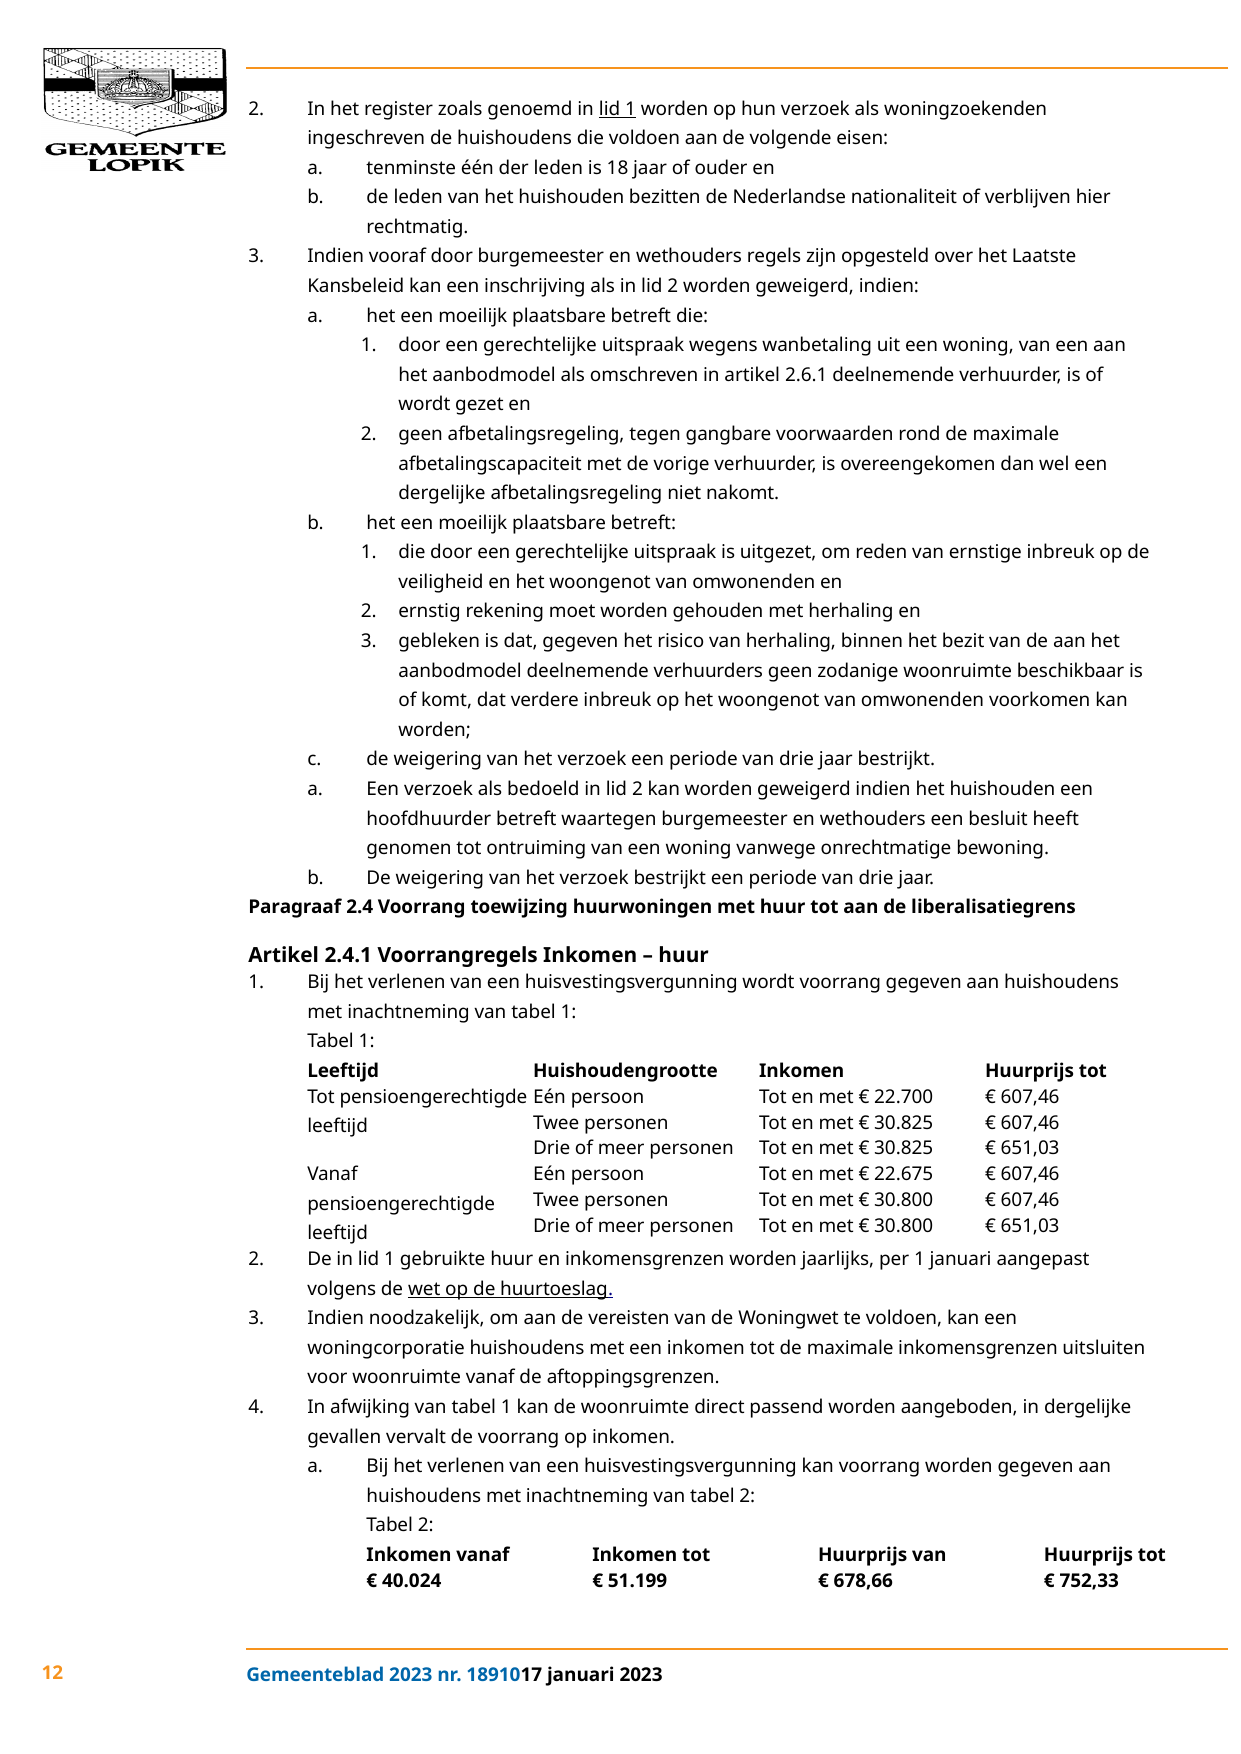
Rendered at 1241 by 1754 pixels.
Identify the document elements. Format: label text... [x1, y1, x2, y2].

table_cell € 607,46 [985, 1160, 1211, 1186]
table_cell Eén persoon [533, 1160, 759, 1186]
table_header Huishoudengrootte [533, 1058, 759, 1083]
list door een gerechtelijke uitspraak wegens wanbetaling uit een woning, van een aan het aanbodmodel als omschreven in artikel 2.6.1 deelnemende verhuurder, is of wordt gezet en [361, 331, 1152, 416]
table_header Inkomen [759, 1058, 985, 1083]
list het een moeilijk plaatsbare betreft die: [307, 302, 1152, 328]
table_header Inkomen vanaf [366, 1541, 592, 1567]
list De in lid 1 gebruikte huur en inkomensgrenzen worden jaarlijks, per 1 januari aangepast volgens de wet op de huurtoeslag. [248, 1245, 1152, 1301]
list In het register zoals genoemd in lid 1 worden op hun verzoek als woningzoekenden ingeschreven de huishoudens die voldoen aan de volgende eisen: [248, 95, 1152, 150]
text Artikel 2.4.1 Voorrangregels Inkomen – huur [248, 940, 1152, 968]
table_cell Tot en met € 22.700 [759, 1083, 985, 1109]
list Tabel 2: [307, 1512, 1152, 1537]
table_cell Eén persoon [533, 1083, 759, 1109]
list geen afbetalingsregeling, tegen gangbare voorwaarden rond de maximale afbetalingscapaciteit met de vorige verhuurder, is overeengekomen dan wel een dergelijke afbetalingsregeling niet nakomt. [361, 420, 1152, 505]
table_header Inkomen tot [592, 1541, 818, 1567]
list De weigering van het verzoek bestrijkt een periode van drie jaar. [307, 864, 1152, 890]
table_cell Drie of meer personen [533, 1135, 759, 1160]
table_header Huurprijs van [818, 1541, 1044, 1567]
list de leden van het huishouden bezitten de Nederlandse nationaliteit of verblijven hier rechtmatig. [307, 183, 1152, 239]
list tenminste één der leden is 18 jaar of ouder en [307, 154, 1152, 180]
table_cell Tot en met € 30.825 [759, 1135, 985, 1160]
table_cell Tot en met € 30.800 [759, 1212, 985, 1245]
table_cell € 678,66 [818, 1567, 1044, 1593]
picture [41, 47, 231, 172]
text Paragraaf 2.4 Voorrang toewijzing huurwoningen met huur tot aan de liberalisatiegrens [248, 893, 1152, 919]
list de weigering van het verzoek een periode van drie jaar bestrijkt. [307, 746, 1152, 771]
table_cell Tot pensioengerechtigde leeftijd [307, 1083, 533, 1160]
table_header Huurprijs tot [985, 1058, 1211, 1083]
list gebleken is dat, gegeven het risico van herhaling, binnen het bezit van de aan het aanbodmodel deelnemende verhuurders geen zodanige woonruimte beschikbaar is of komt, dat verdere inbreuk op het woongenot van omwonenden voorkomen kan worden; [361, 627, 1152, 742]
table_cell € 651,03 [985, 1212, 1211, 1245]
list Tabel 1: [248, 1028, 1152, 1053]
table_cell Twee personen [533, 1186, 759, 1212]
table_header Leeftijd [307, 1058, 533, 1083]
table_cell € 651,03 [985, 1135, 1211, 1160]
table_cell € 607,46 [985, 1083, 1211, 1109]
table_cell Vanaf pensioengerechtigde leeftijd [307, 1160, 533, 1245]
list ernstig rekening moet worden gehouden met herhaling en [361, 598, 1152, 623]
list Indien vooraf door burgemeester en wethouders regels zijn opgesteld over het Laatste Kansbeleid kan een inschrijving als in lid 2 worden geweigerd, indien: [248, 243, 1152, 298]
list Bij het verlenen van een huisvestingsvergunning kan voorrang worden gegeven aan huishoudens met inachtneming van tabel 2: [307, 1452, 1152, 1508]
table_cell € 40.024 [366, 1567, 592, 1593]
table_cell Drie of meer personen [533, 1212, 759, 1245]
list die door een gerechtelijke uitspraak is uitgezet, om reden van ernstige inbreuk op de veiligheid en het woongenot van omwonenden en [361, 538, 1152, 594]
table_header Huurprijs tot [1044, 1541, 1240, 1567]
list Indien noodzakelijk, om aan de vereisten van de Woningwet te voldoen, kan een woningcorporatie huishoudens met een inkomen tot de maximale inkomensgrenzen uitsluiten voor woonruimte vanaf de aftoppingsgrenzen. [248, 1304, 1152, 1389]
list het een moeilijk plaatsbare betreft: [307, 509, 1152, 535]
table_cell € 607,46 [985, 1109, 1211, 1134]
table_cell Tot en met € 30.825 [759, 1109, 985, 1134]
table_cell Twee personen [533, 1109, 759, 1134]
table_cell € 607,46 [985, 1186, 1211, 1212]
list Bij het verlenen van een huisvestingsvergunning wordt voorrang gegeven aan huishoudens met inachtneming van tabel 1: [248, 968, 1152, 1024]
table_cell € 51.199 [592, 1567, 818, 1593]
table_cell Tot en met € 22.675 [759, 1160, 985, 1186]
list Een verzoek als bedoeld in lid 2 kan worden geweigerd indien het huishouden een hoofdhuurder betreft waartegen burgemeester en wethouders een besluit heeft genomen tot ontruiming van een woning vanwege onrechtmatige bewoning. [307, 775, 1152, 860]
list In afwijking van tabel 1 kan de woonruimte direct passend worden aangeboden, in dergelijke gevallen vervalt de voorrang op inkomen. [248, 1393, 1152, 1448]
table_cell Tot en met € 30.800 [759, 1186, 985, 1212]
table_cell € 752,33 [1044, 1567, 1240, 1593]
